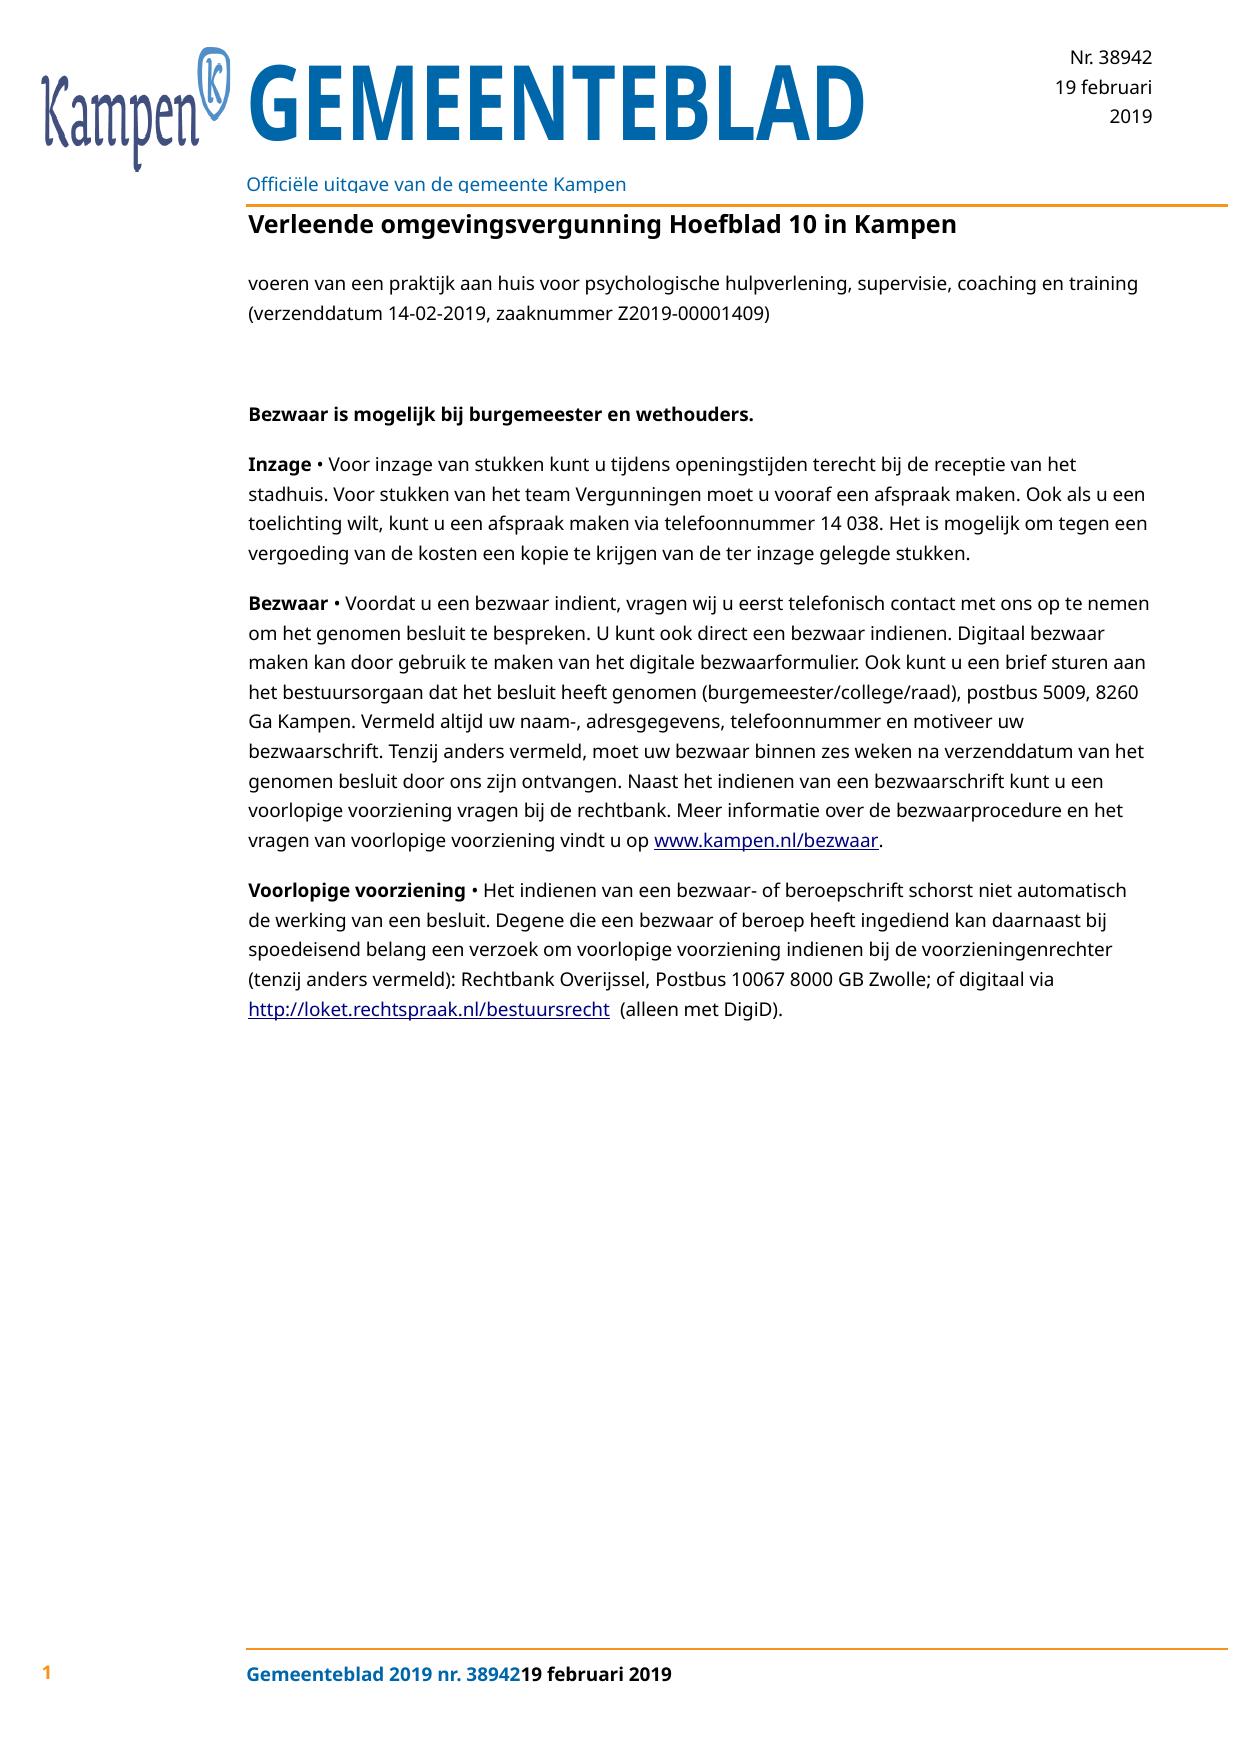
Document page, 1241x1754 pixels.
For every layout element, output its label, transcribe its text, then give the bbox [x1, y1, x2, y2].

text voeren van een praktijk aan huis voor psychologische hulpverlening, supervisie, coaching en training (verzenddatum 14-02-2019, zaaknummer Z2019-00001409) [248, 270, 1152, 326]
text Verleende omgevingsvergunning Hoefblad 10 in Kampen [248, 207, 1152, 241]
text Inzage • Voor inzage van stukken kunt u tijdens openingstijden terecht bij de receptie van het stadhuis. Voor stukken van het team Vergunningen moet u vooraf een afspraak maken. Ook als u een toelichting wilt, kunt u een afspraak maken via telefoonnummer 14 038. Het is mogelijk om tegen een vergoeding van de kosten een kopie te krijgen van de ter inzage gelegde stukken. [248, 451, 1152, 566]
text Bezwaar is mogelijk bij burgemeester en wethouders. [248, 401, 1152, 426]
text Bezwaar • Voordat u een bezwaar indient, vragen wij u eerst telefonisch contact met ons op te nemen om het genomen besluit te bespreken. U kunt ook direct een bezwaar indienen. Digitaal bezwaar maken kan door gebruik te maken van het digitale bezwaarformulier. Ook kunt u een brief sturen aan het bestuursorgaan dat het besluit heeft genomen (burgemeester/college/raad), postbus 5009, 8260 Ga Kampen. Vermeld altijd uw naam-, adresgegevens, telefoonnummer en motiveer uw bezwaarschrift. Tenzij anders vermeld, moet uw bezwaar binnen zes weken na verzenddatum van het genomen besluit door ons zijn ontvangen. Naast het indienen van een bezwaarschrift kunt u een voorlopige voorziening vragen bij de rechtbank. Meer informatie over de bezwaarprocedure en het vragen van voorlopige voorziening vindt u op www.kampen.nl/bezwaar. [248, 590, 1152, 853]
text Voorlopige voorziening • Het indienen van een bezwaar- of beroepschrift schorst niet automatisch de werking van een besluit. Degene die een bezwaar of beroep heeft ingediend kan daarnaast bij spoedeisend belang een verzoek om voorlopige voorziening indienen bij de voorzieningenrechter (tenzij anders vermeld): Rechtbank Overijssel, Postbus 10067 8000 GB Zwolle; of digitaal via http://loket.rechtspraak.nl/bestuursrecht (alleen met DigiD). [248, 877, 1152, 1021]
picture [41, 47, 231, 172]
